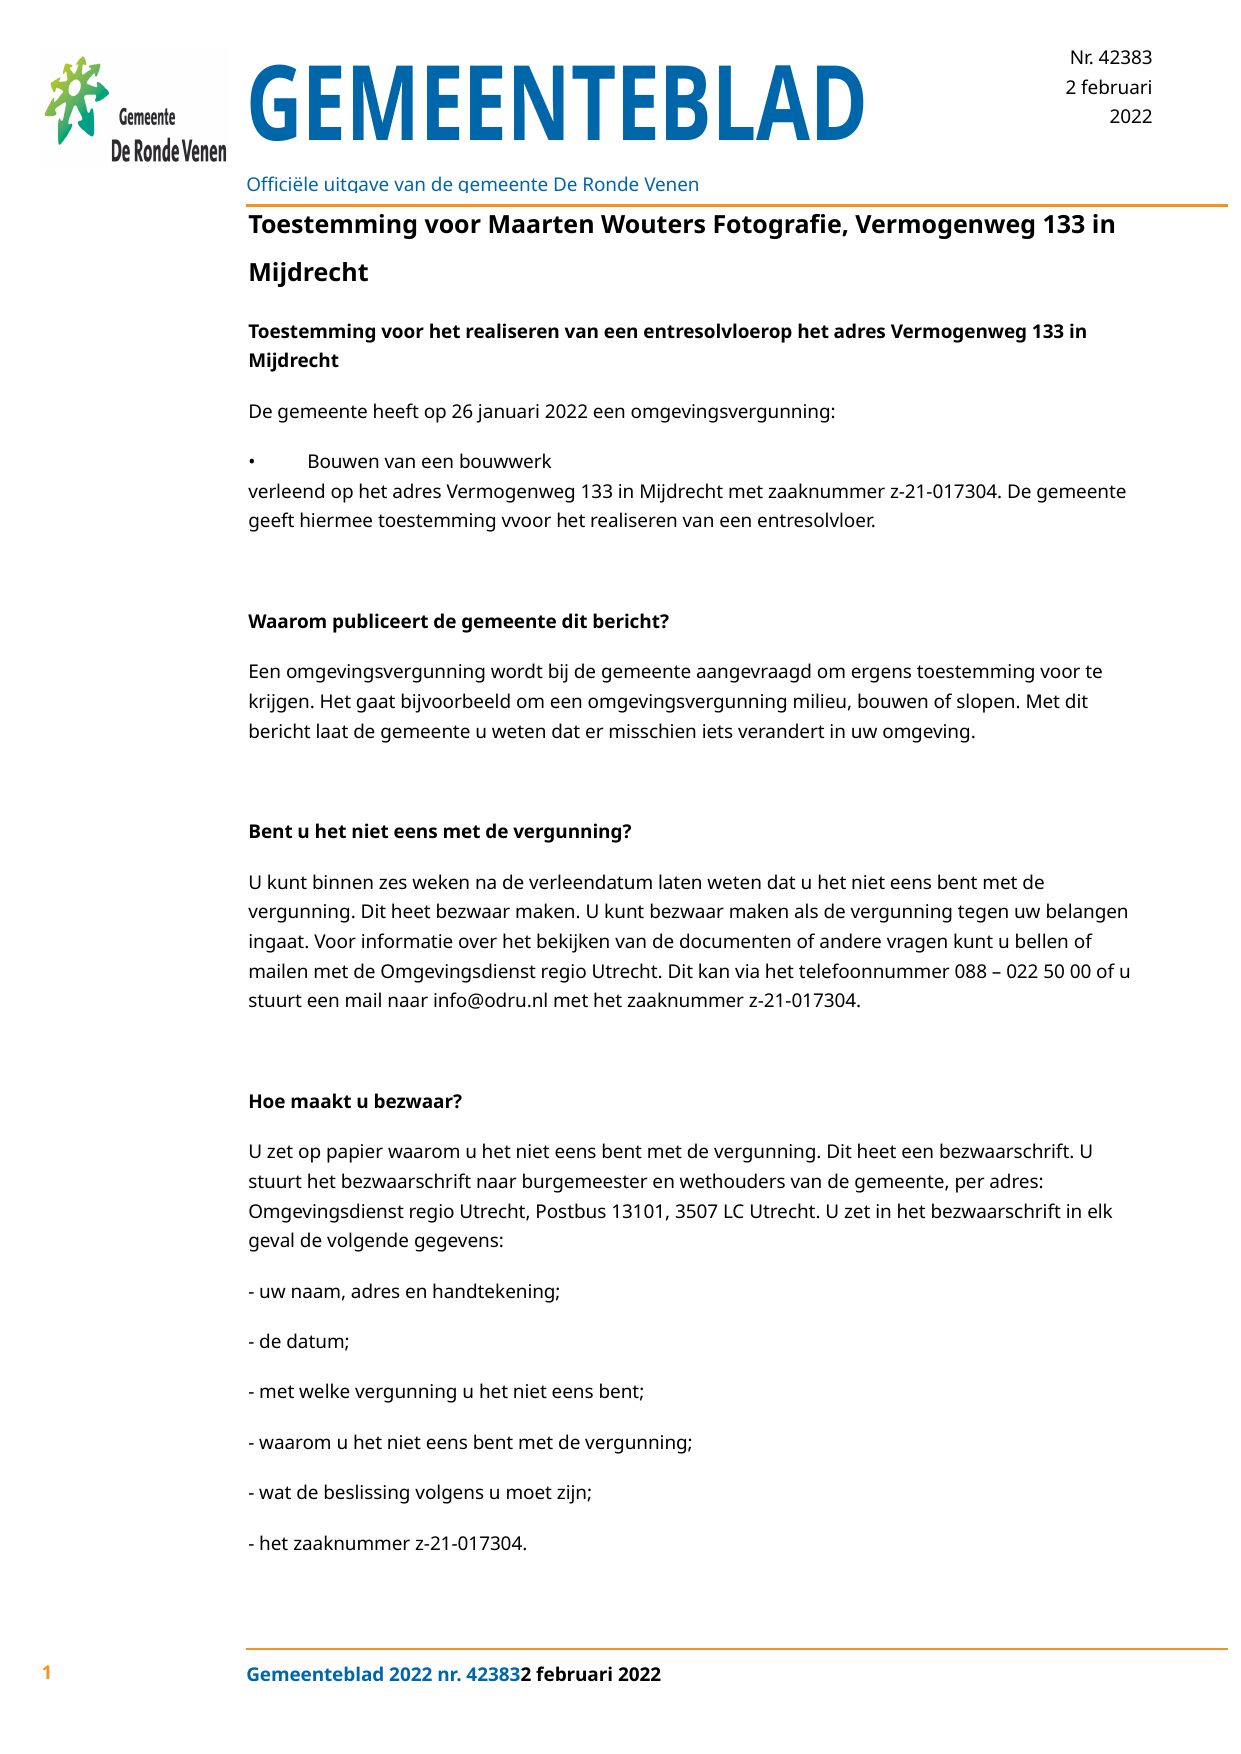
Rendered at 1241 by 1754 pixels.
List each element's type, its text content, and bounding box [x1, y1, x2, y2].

text - de datum; [248, 1328, 1152, 1354]
text - uw naam, adres en handtekening; [248, 1278, 1152, 1304]
text Bent u het niet eens met de vergunning? [248, 819, 1152, 844]
text Een omgevingsvergunning wordt bij de gemeente aangevraagd om ergens toestemming voor te krijgen. Het gaat bijvoorbeeld om een omgevingsvergunning milieu, bouwen of slopen. Met dit bericht laat de gemeente u weten dat er misschien iets verandert in uw omgeving. [248, 659, 1152, 744]
text - het zaaknummer z-21-017304. [248, 1530, 1152, 1556]
text - met welke vergunning u het niet eens bent; [248, 1379, 1152, 1404]
text Toestemming voor Maarten Wouters Fotografie, Vermogenweg 133 in Mijdrecht [248, 207, 1152, 288]
list Bouwen van een bouwwerk [248, 448, 1152, 474]
text verleend op het adres Vermogenweg 133 in Mijdrecht met zaaknummer z-21-017304. De gemeente geeft hiermee toestemming vvoor het realiseren van een entresolvloer. [248, 478, 1152, 533]
text - wat de beslissing volgens u moet zijn; [248, 1479, 1152, 1505]
text U kunt binnen zes weken na de verleendatum laten weten dat u het niet eens bent met de vergunning. Dit heet bezwaar maken. U kunt bezwaar maken als de vergunning tegen uw belangen ingaat. Voor informatie over het bekijken van de documenten of andere vragen kunt u bellen of mailen met de Omgevingsdienst regio Utrecht. Dit kan via het telefoonnummer 088 – 022 50 00 of u stuurt een mail naar info@odru.nl met het zaaknummer z-21-017304. [248, 869, 1152, 1013]
text Toestemming voor het realiseren van een entresolvloerop het adres Vermogenweg 133 in Mijdrecht [248, 318, 1152, 373]
text - waarom u het niet eens bent met de vergunning; [248, 1429, 1152, 1455]
text Hoe maakt u bezwaar? [248, 1088, 1152, 1114]
text De gemeente heeft op 26 januari 2022 een omgevingsvergunning: [248, 398, 1152, 424]
picture [41, 47, 231, 172]
text U zet op papier waarom u het niet eens bent met de vergunning. Dit heet een bezwaarschrift. U stuurt het bezwaarschrift naar burgemeester en wethouders van de gemeente, per adres: Omgevingsdienst regio Utrecht, Postbus 13101, 3507 LC Utrecht. U zet in het bezwaarschrift in elk geval de volgende gegevens: [248, 1139, 1152, 1253]
text Waarom publiceert de gemeente dit bericht? [248, 608, 1152, 634]
